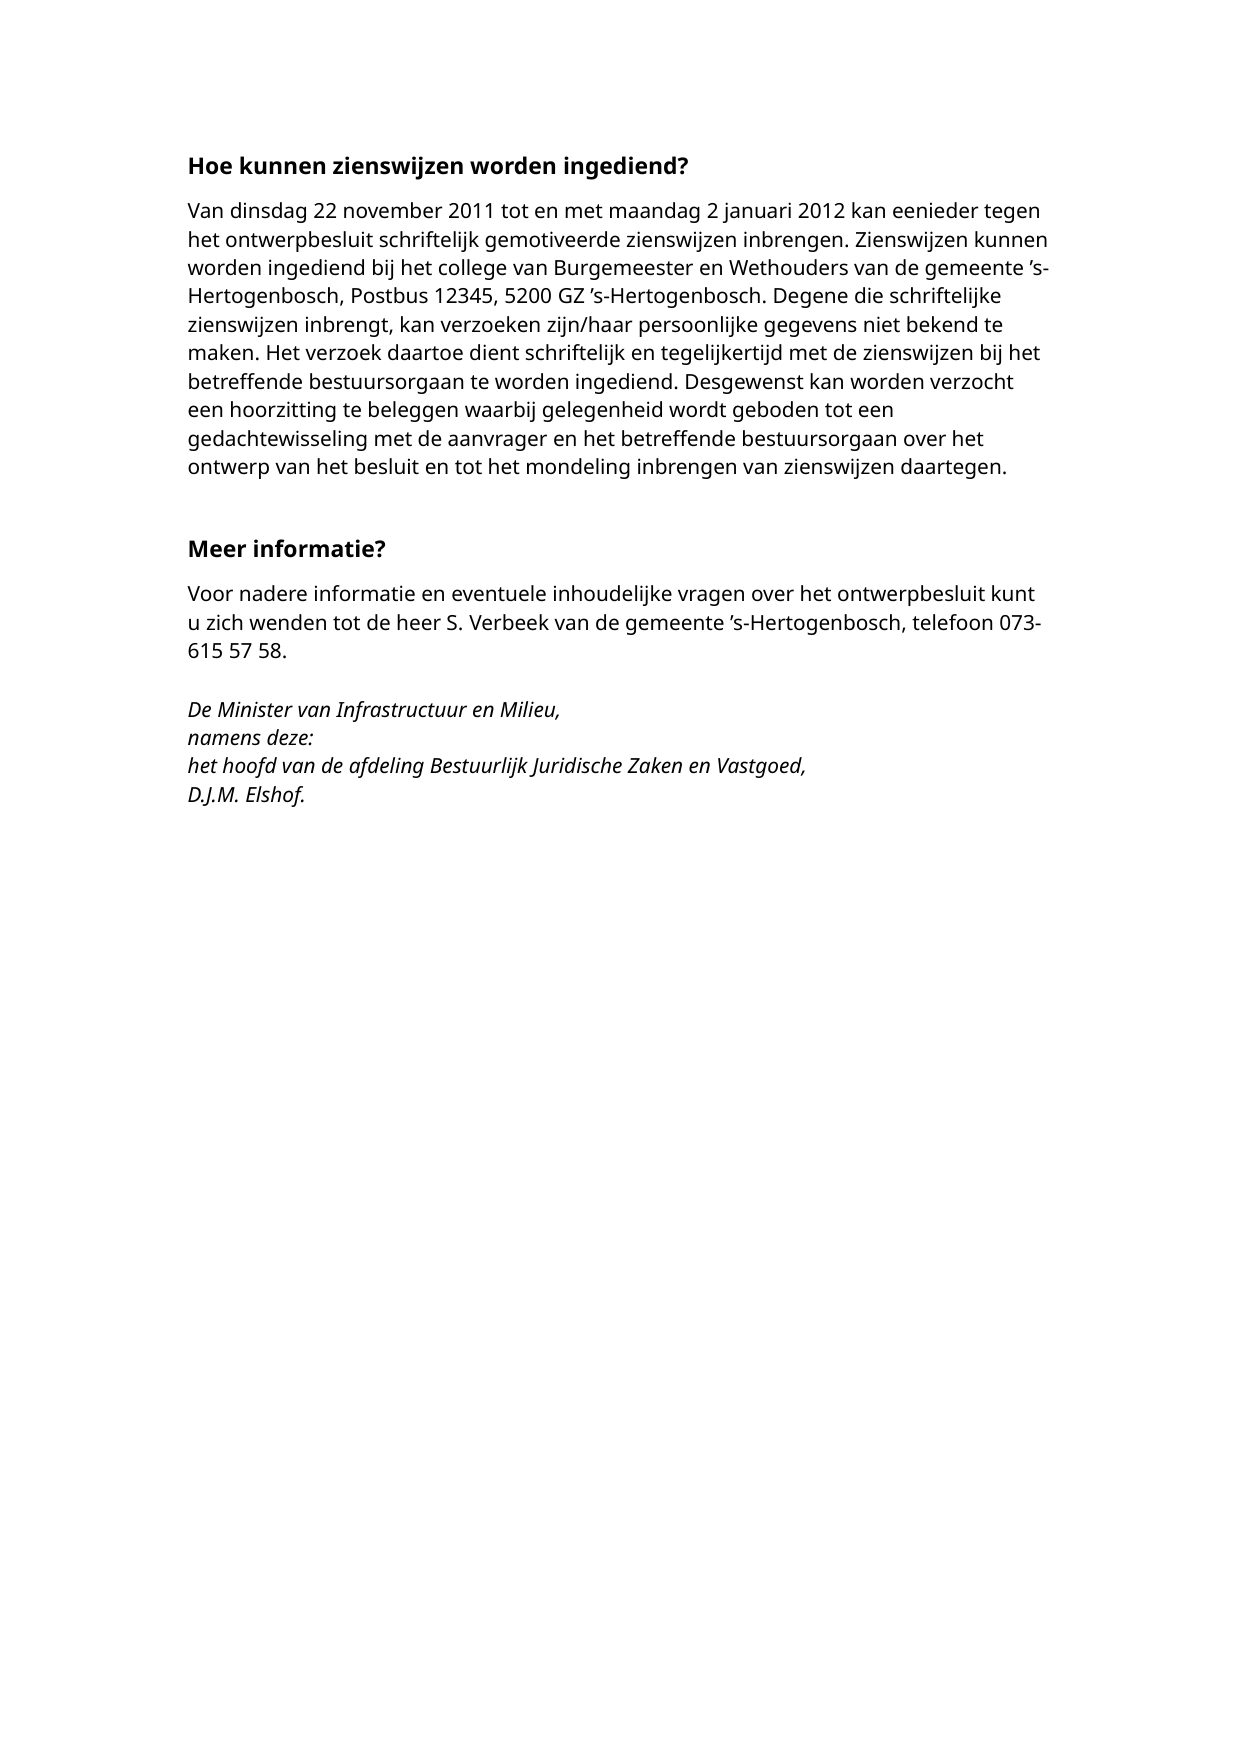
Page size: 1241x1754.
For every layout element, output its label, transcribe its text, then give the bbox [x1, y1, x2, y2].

text namens deze: [187, 723, 1053, 752]
text het hoofd van de afdeling Bestuurlijk Juridische Zaken en Vastgoed, [187, 752, 1053, 780]
subtitle Hoe kunnen zienswijzen worden ingediend? [187, 150, 1053, 181]
subtitle Meer informatie? [187, 533, 1053, 564]
text Voor nadere informatie en eventuele inhoudelijke vragen over het ontwerpbesluit kunt u zich wenden tot de heer S. Verbeek van de gemeente ’s-Hertogenbosch, telefoon 073-615 57 58. [187, 579, 1053, 665]
text Van dinsdag 22 november 2011 tot en met maandag 2 januari 2012 kan eenieder tegen het ontwerpbesluit schriftelijk gemotiveerde zienswijzen inbrengen. Zienswijzen kunnen worden ingediend bij het college van Burgemeester en Wethouders van de gemeente ’s-Hertogenbosch, Postbus 12345, 5200 GZ ’s-Hertogenbosch. Degene die schriftelijke zienswijzen inbrengt, kan verzoeken zijn/haar persoonlijke gegevens niet bekend te maken. Het verzoek daartoe dient schriftelijk en tegelijkertijd met de zienswijzen bij het betreffende bestuursorgaan te worden ingediend. Desgewenst kan worden verzocht een hoorzitting te beleggen waarbij gelegenheid wordt geboden tot een gedachtewisseling met de aanvrager en het betreffende bestuursorgaan over het ontwerp van het besluit en tot het mondeling inbrengen van zienswijzen daartegen. [187, 196, 1053, 481]
text D.J.M. Elshof. [187, 780, 1053, 808]
text De Minister van Infrastructuur en Milieu, [187, 695, 1053, 723]
